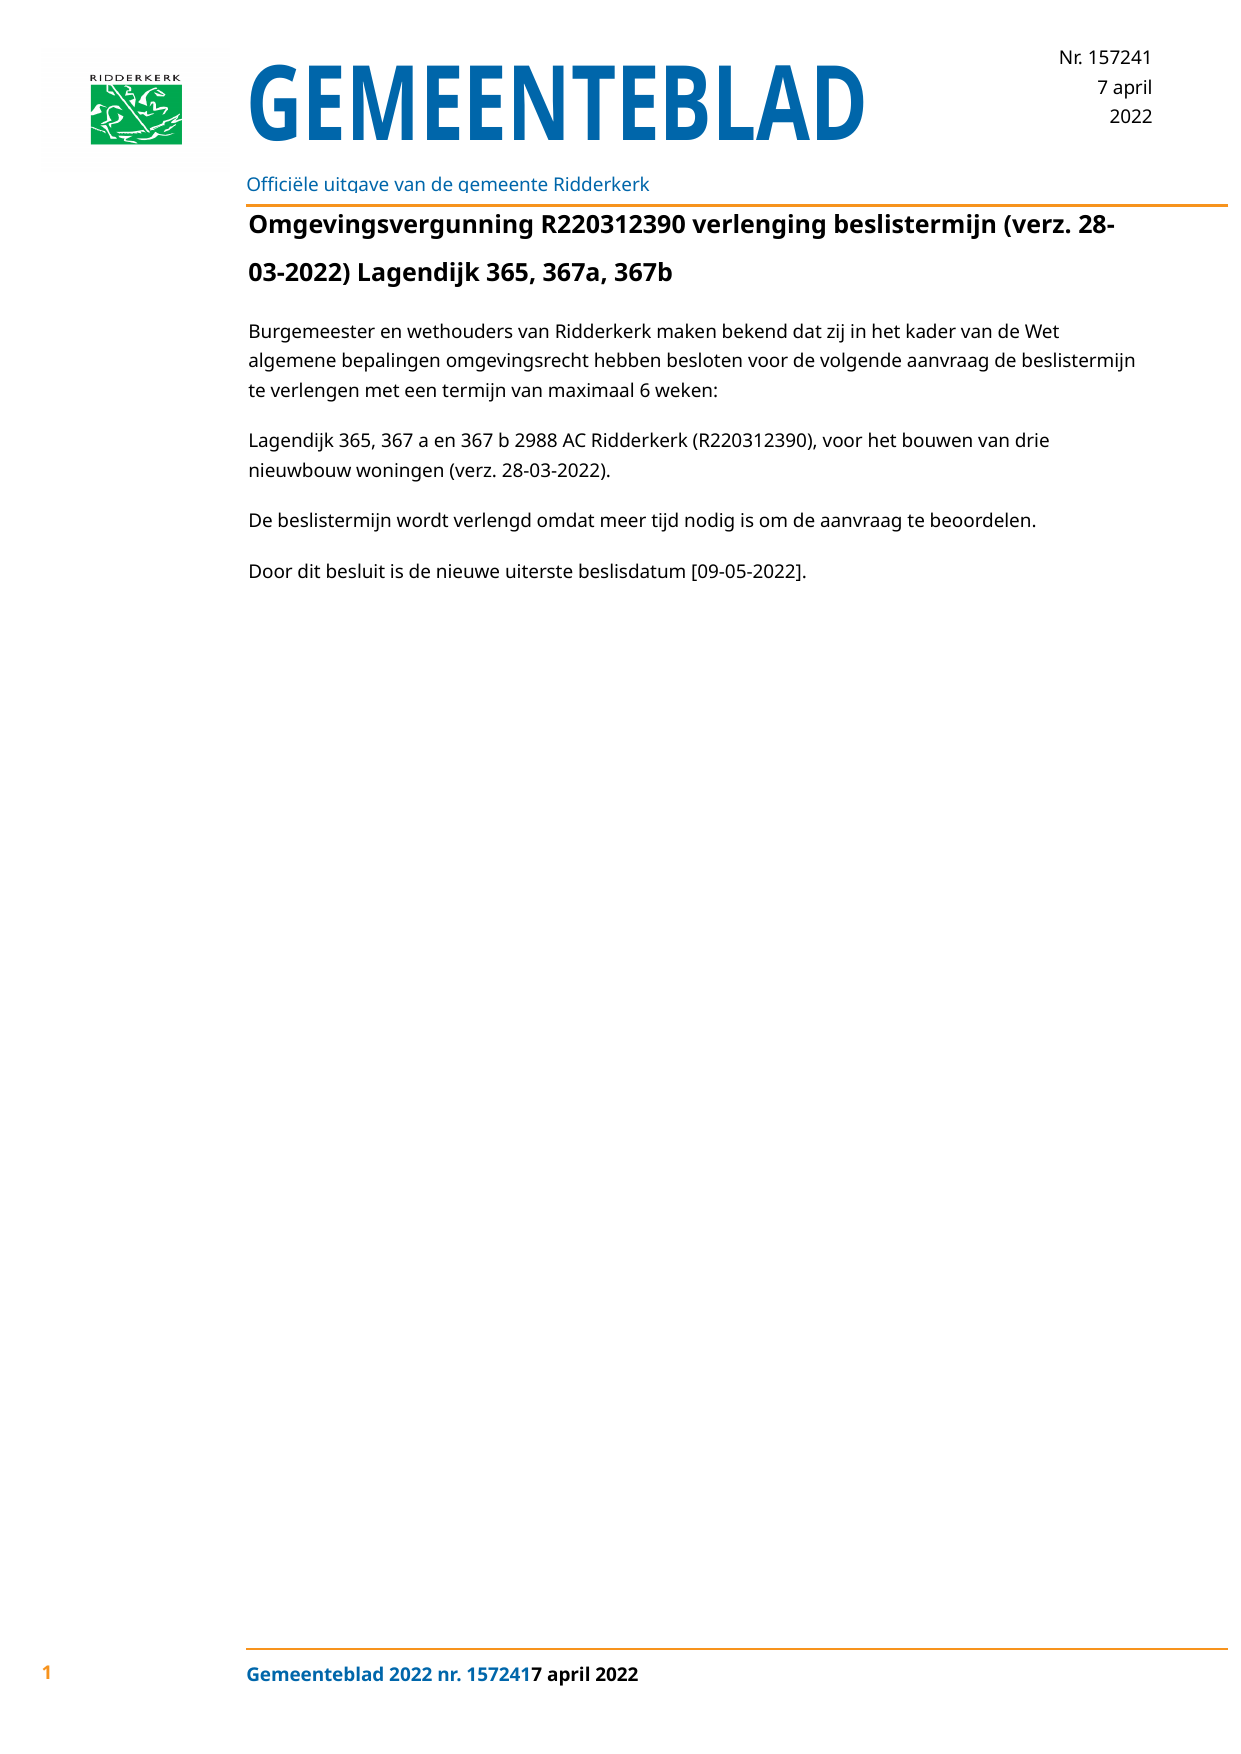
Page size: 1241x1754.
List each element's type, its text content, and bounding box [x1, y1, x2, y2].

text De beslistermijn wordt verlengd omdat meer tijd nodig is om de aanvraag te beoordelen. [248, 507, 1152, 533]
text Door dit besluit is de nieuwe uiterste beslisdatum [09-05-2022]. [248, 558, 1152, 584]
text Omgevingsvergunning R220312390 verlenging beslistermijn (verz. 28-03-2022) Lagendijk 365, 367a, 367b [248, 207, 1152, 288]
picture [41, 47, 231, 172]
text Burgemeester en wethouders van Ridderkerk maken bekend dat zij in het kader van de Wet algemene bepalingen omgevingsrecht hebben besloten voor de volgende aanvraag de beslistermijn te verlengen met een termijn van maximaal 6 weken: [248, 318, 1152, 403]
text Lagendijk 365, 367 a en 367 b 2988 AC Ridderkerk (R220312390), voor het bouwen van drie nieuwbouw woningen (verz. 28-03-2022). [248, 427, 1152, 483]
